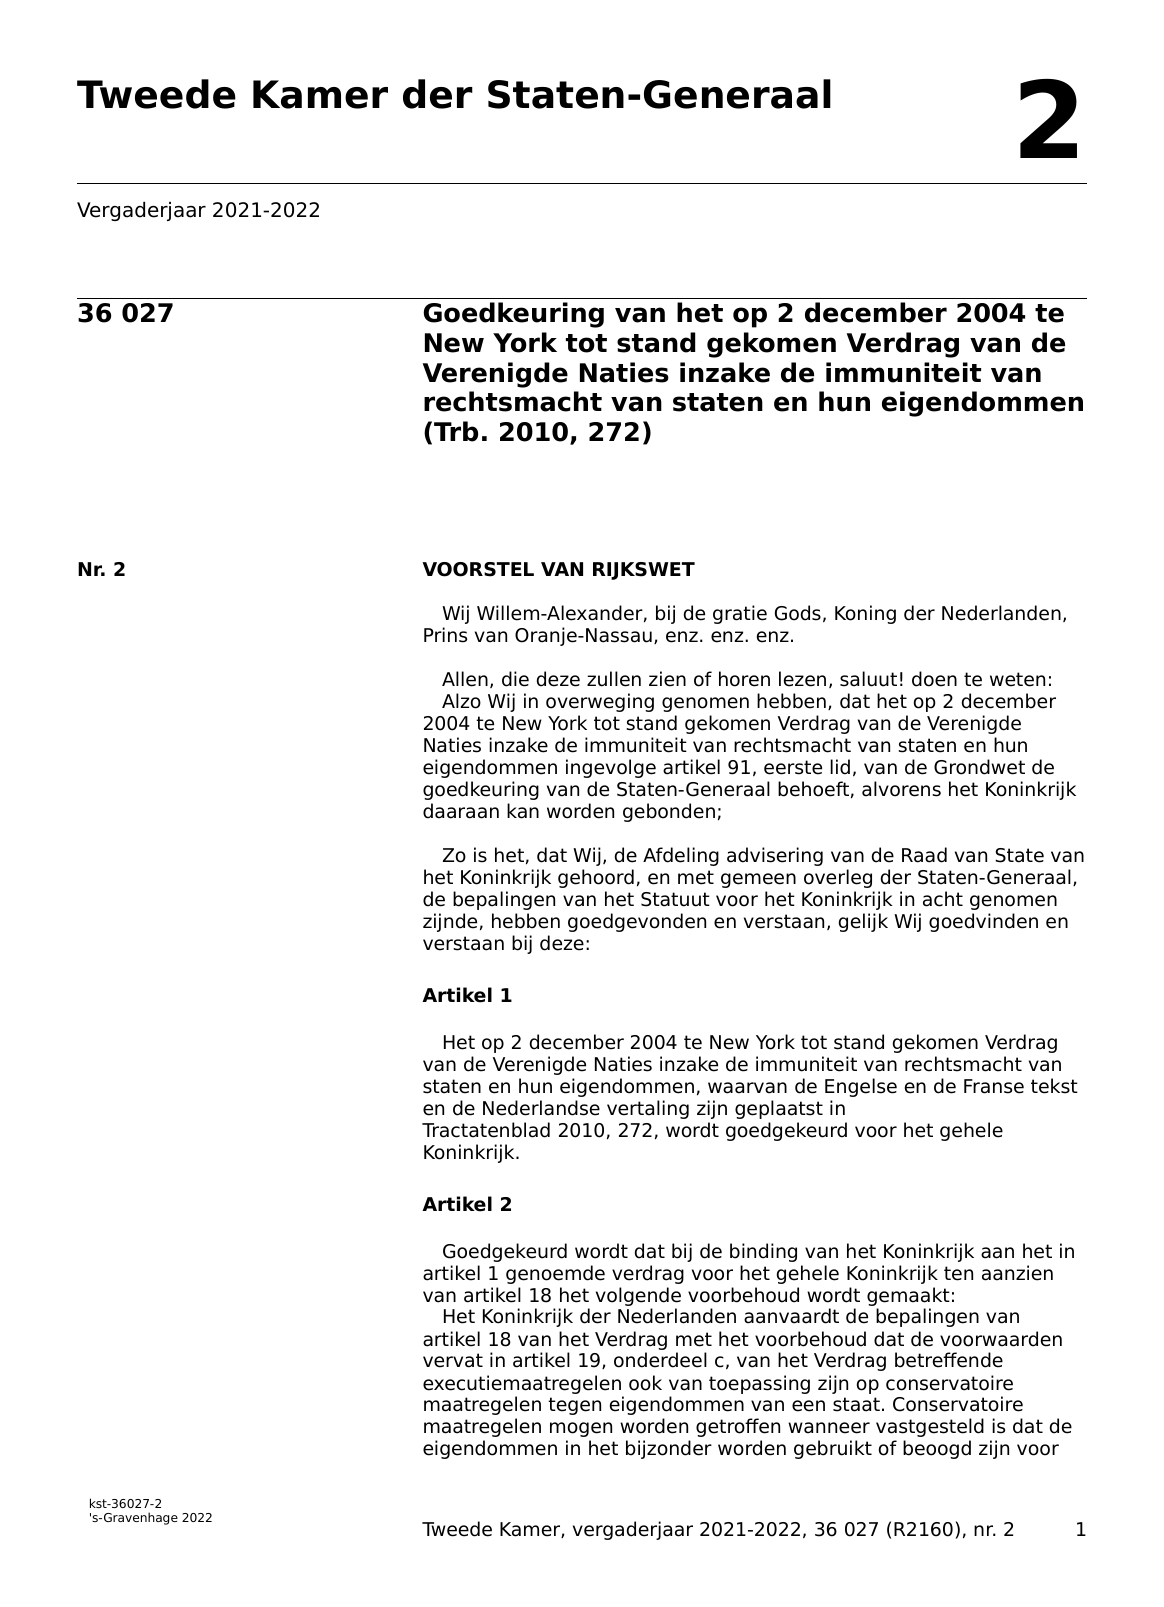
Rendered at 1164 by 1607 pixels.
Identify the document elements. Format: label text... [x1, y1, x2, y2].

text Allen, die deze zullen zien of horen lezen, saluut! doen te weten: [422, 669, 1087, 691]
text Het Koninkrijk der Nederlanden aanvaardt de bepalingen van artikel 18 van het Verdrag met het voorbehoud dat de voorwaarden vervat in artikel 19, onderdeel c, van het Verdrag betreffende executiemaatregelen ook van toepassing zijn op conservatoire maatregelen tegen eigendommen van een staat. Conservatoire maatregelen mogen worden getroffen wanneer vastgesteld is dat de eigendommen in het bijzonder worden gebruikt of beoogd zijn voor [422, 1306, 1087, 1460]
text Het op 2 december 2004 te New York tot stand gekomen Verdrag van de Verenigde Naties inzake de immuniteit van rechtsmacht van staten en hun eigendommen, waarvan de Engelse en de Franse tekst en de Nederlandse vertaling zijn geplaatst in Tractatenblad 2010, 272, wordt goedgekeurd voor het gehele Koninkrijk. [422, 1032, 1087, 1163]
text Alzo Wij in overweging genomen hebben, dat het op 2 december 2004 te New York tot stand gekomen Verdrag van de Verenigde Naties inzake de immuniteit van rechtsmacht van staten en hun eigendommen ingevolge artikel 91, eerste lid, van de Grondwet de goedkeuring van de Staten-Generaal behoeft, alvorens het Koninkrijk daaraan kan worden gebonden; [422, 691, 1087, 823]
text Zo is het, dat Wij, de Afdeling advisering van de Raad van State van het Koninkrijk gehoord, en met gemeen overleg der Staten-Generaal, de bepalingen van het Statuut voor het Koninkrijk in acht genomen zijnde, hebben goedgevonden en verstaan, gelijk Wij goedvinden en verstaan bij deze: [422, 845, 1087, 955]
text Goedgekeurd wordt dat bij de binding van het Koninkrijk aan het in artikel 1 genoemde verdrag voor het gehele Koninkrijk ten aanzien van artikel 18 het volgende voorbehoud wordt gemaakt: [422, 1241, 1087, 1306]
table_cell Vergaderjaar 2021-2022 [77, 184, 1087, 298]
text 's-Gravenhage 2022 [88, 1511, 323, 1525]
subtitle 36 027 Goedkeuring van het op 2 december 2004 te New York tot stand gekomen Verdrag van de Verenigde Naties inzake de immuniteit van rechtsmacht van staten en hun eigendommen (Trb. 2010, 272) [77, 299, 1087, 447]
subtitle Nr. 2 VOORSTEL VAN RIJKSWET [77, 558, 1087, 580]
text kst-36027-2 [88, 1497, 323, 1511]
subtitle Artikel 2 [422, 1193, 1087, 1216]
table_header 2 [886, 59, 1087, 183]
subtitle Artikel 1 [422, 985, 1087, 1007]
table_header Tweede Kamer der Staten-Generaal [77, 59, 886, 183]
text Wij Willem-Alexander, bij de gratie Gods, Koning der Nederlanden, Prins van Oranje-Nassau, enz. enz. enz. [422, 603, 1087, 647]
